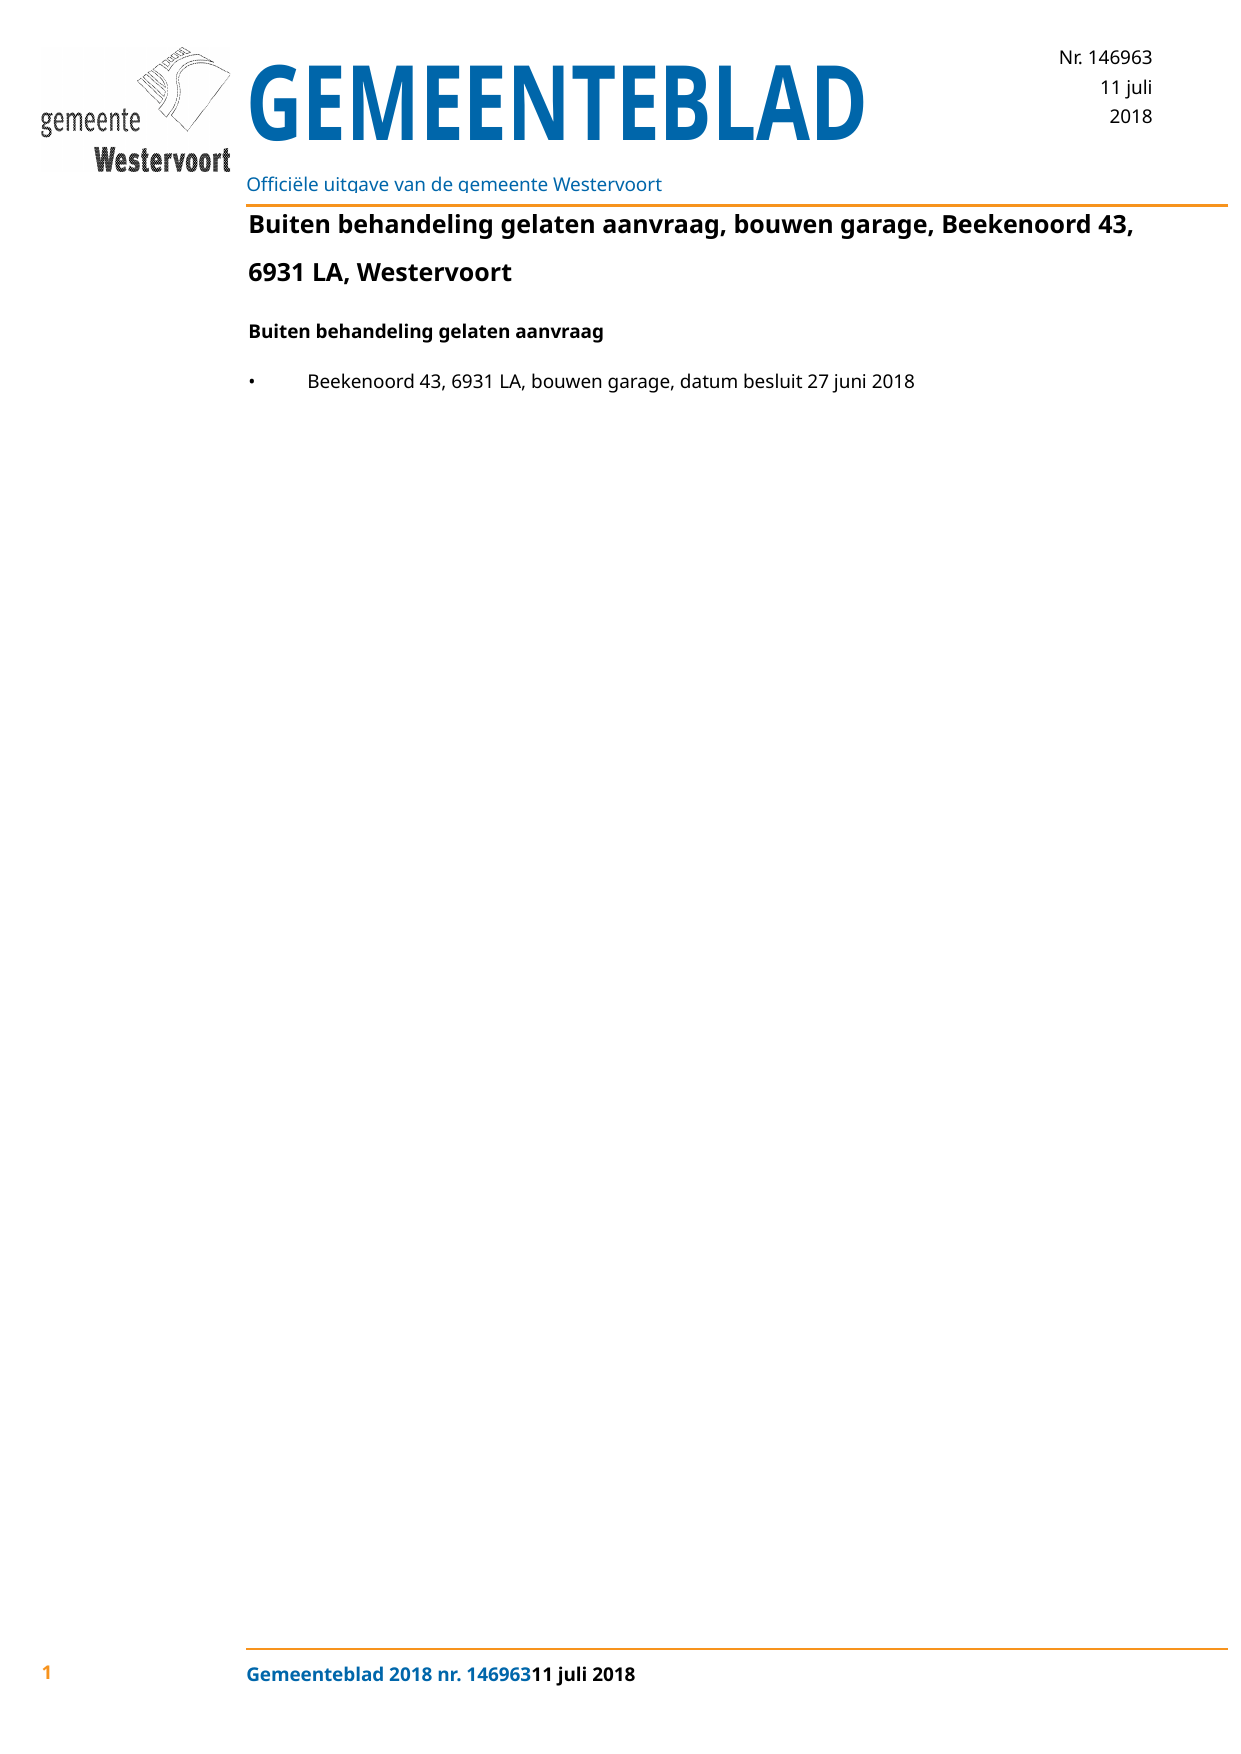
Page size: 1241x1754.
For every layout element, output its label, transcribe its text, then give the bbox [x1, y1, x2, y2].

text Buiten behandeling gelaten aanvraag, bouwen garage, Beekenoord 43, 6931 LA, Westervoort [248, 207, 1152, 288]
text Buiten behandeling gelaten aanvraag [248, 318, 1152, 344]
list Beekenoord 43, 6931 LA, bouwen garage, datum besluit 27 juni 2018 [248, 368, 1152, 394]
picture [41, 47, 231, 172]
